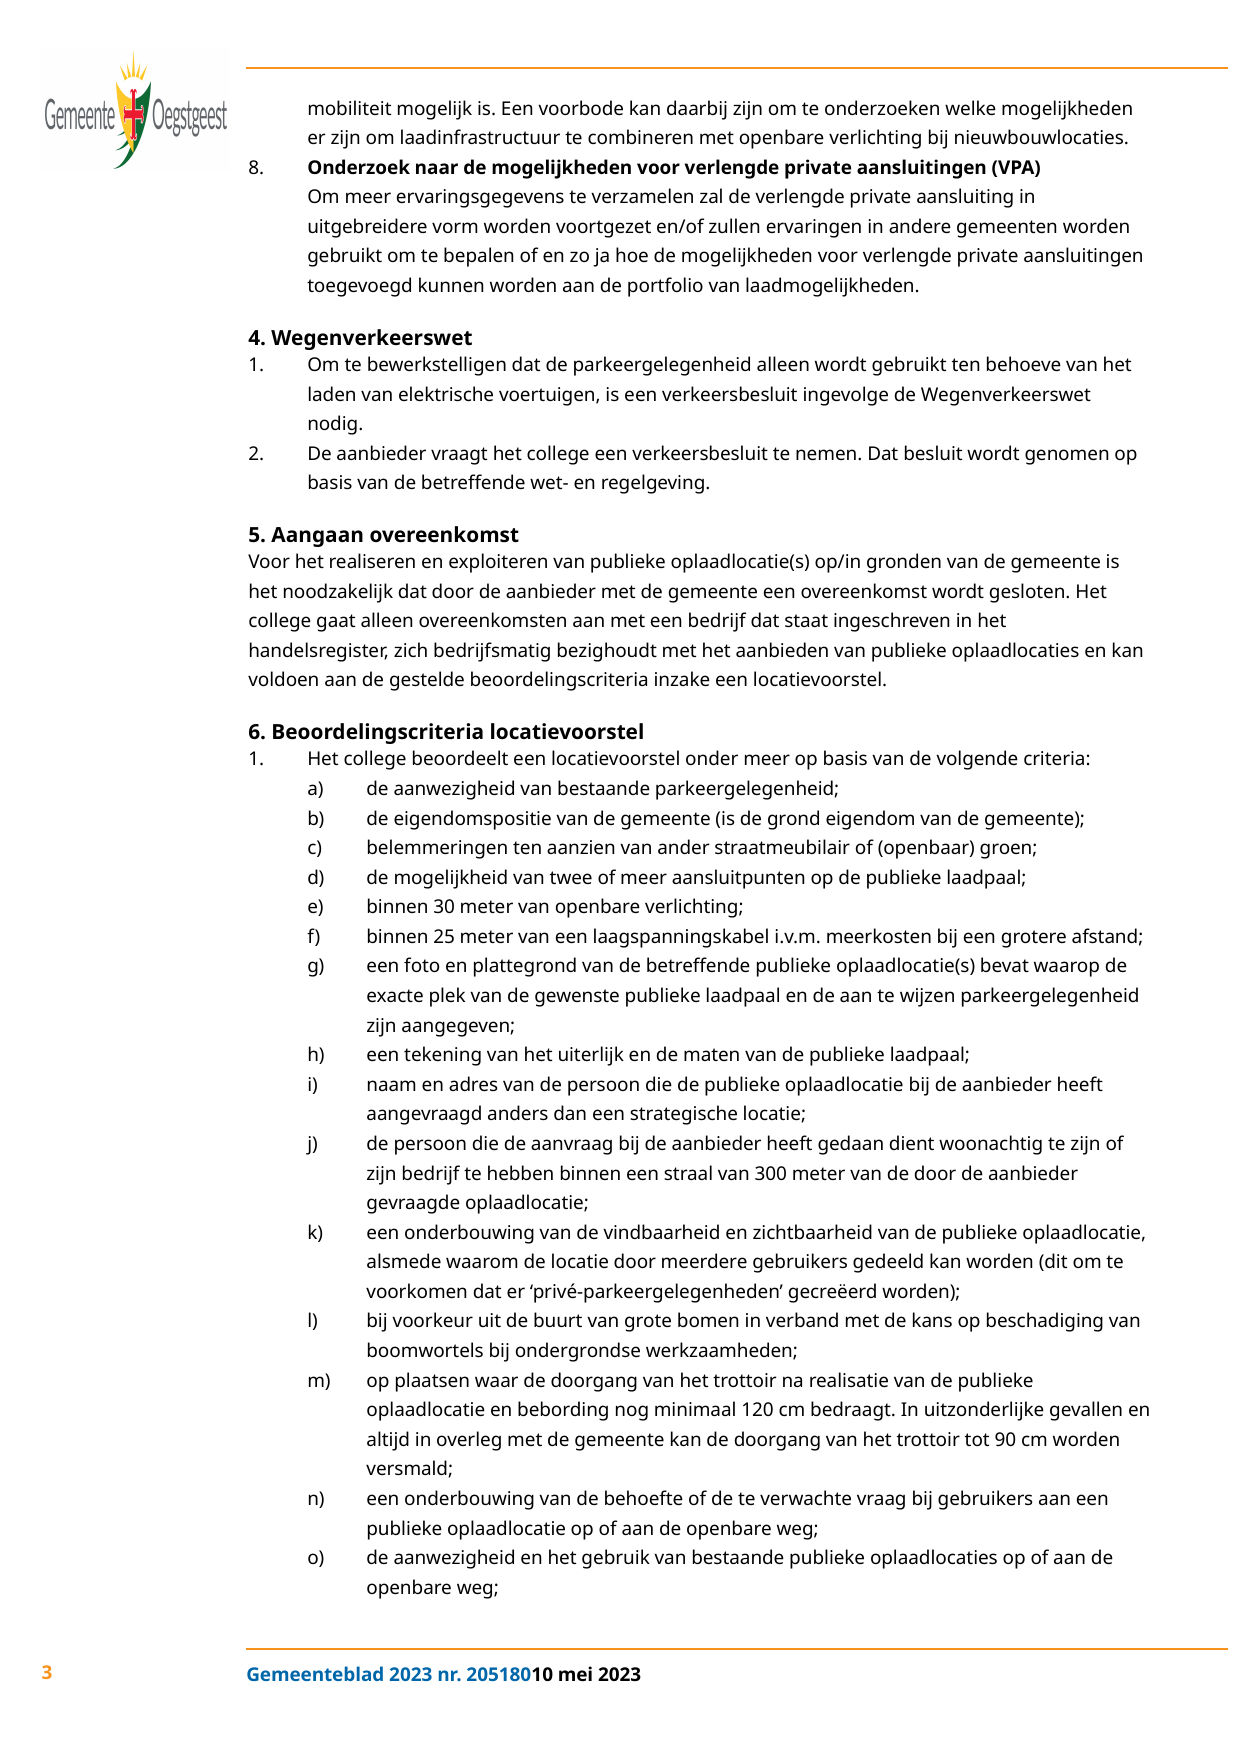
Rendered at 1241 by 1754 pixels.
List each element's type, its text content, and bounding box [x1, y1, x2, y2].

list een onderbouwing van de vindbaarheid en zichtbaarheid van de publieke oplaadlocatie, alsmede waarom de locatie door meerdere gebruikers gedeeld kan worden (dit om te voorkomen dat er ‘privé-parkeergelegenheden’ gecreëerd worden); [307, 1219, 1152, 1304]
list Onderzoek naar de mogelijkheden voor verlengde private aansluitingen (VPA) [248, 154, 1152, 180]
list naam en adres van de persoon die de publieke oplaadlocatie bij de aanbieder heeft aangevraagd anders dan een strategische locatie; [307, 1071, 1152, 1126]
list Om meer ervaringsgegevens te verzamelen zal de verlengde private aansluiting in uitgebreidere vorm worden voortgezet en/of zullen ervaringen in andere gemeenten worden gebruikt om te bepalen of en zo ja hoe de mogelijkheden voor verlengde private aansluitingen toegevoegd kunnen worden aan de portfolio van laadmogelijkheden. [248, 183, 1152, 298]
list de persoon die de aanvraag bij de aanbieder heeft gedaan dient woonachtig te zijn of zijn bedrijf te hebben binnen een straal van 300 meter van de door de aanbieder gevraagde oplaadlocatie; [307, 1130, 1152, 1215]
text Voor het realiseren en exploiteren van publieke oplaadlocatie(s) op/in gronden van de gemeente is het noodzakelijk dat door de aanbieder met de gemeente een overeenkomst wordt gesloten. Het college gaat alleen overeenkomsten aan met een bedrijf dat staat ingeschreven in het handelsregister, zich bedrijfsmatig bezighoudt met het aanbieden van publieke oplaadlocaties en kan voldoen aan de gestelde beoordelingscriteria inzake een locatievoorstel. [248, 548, 1152, 692]
list belemmeringen ten aanzien van ander straatmeubilair of (openbaar) groen; [307, 834, 1152, 860]
list Het college beoordeelt een locatievoorstel onder meer op basis van de volgende criteria: [248, 746, 1152, 771]
list de aanwezigheid en het gebruik van bestaande publieke oplaadlocaties op of aan de openbare weg; [307, 1544, 1152, 1599]
list op plaatsen waar de doorgang van het trottoir na realisatie van de publieke oplaadlocatie en bebording nog minimaal 120 cm bedraagt. In uitzonderlijke gevallen en altijd in overleg met de gemeente kan de doorgang van het trottoir tot 90 cm worden versmald; [307, 1367, 1152, 1481]
list de mogelijkheid van twee of meer aansluitpunten op de publieke laadpaal; [307, 864, 1152, 889]
picture [41, 47, 231, 172]
list een foto en plattegrond van de betreffende publieke oplaadlocatie(s) bevat waarop de exacte plek van de gewenste publieke laadpaal en de aan te wijzen parkeergelegenheid zijn aangegeven; [307, 953, 1152, 1037]
list mobiliteit mogelijk is. Een voorbode kan daarbij zijn om te onderzoeken welke mogelijkheden er zijn om laadinfrastructuur te combineren met openbare verlichting bij nieuwbouwlocaties. [248, 95, 1152, 150]
list de eigendomspositie van de gemeente (is de grond eigendom van de gemeente); [307, 805, 1152, 830]
list bij voorkeur uit de buurt van grote bomen in verband met de kans op beschadiging van boomwortels bij ondergrondse werkzaamheden; [307, 1308, 1152, 1363]
list Om te bewerkstelligen dat de parkeergelegenheid alleen wordt gebruikt ten behoeve van het laden van elektrische voertuigen, is een verkeersbesluit ingevolge de Wegenverkeerswet nodig. [248, 351, 1152, 436]
list de aanwezigheid van bestaande parkeergelegenheid; [307, 775, 1152, 801]
list een onderbouwing van de behoefte of de te verwachte vraag bij gebruikers aan een publieke oplaadlocatie op of aan de openbare weg; [307, 1485, 1152, 1540]
list De aanbieder vraagt het college een verkeersbesluit te nemen. Dat besluit wordt genomen op basis van de betreffende wet- en regelgeving. [248, 440, 1152, 495]
list een tekening van het uiterlijk en de maten van de publieke laadpaal; [307, 1041, 1152, 1067]
list binnen 25 meter van een laagspanningskabel i.v.m. meerkosten bij een grotere afstand; [307, 923, 1152, 949]
text 4. Wegenverkeerswet [248, 323, 1152, 351]
list binnen 30 meter van openbare verlichting; [307, 893, 1152, 919]
text 6. Beoordelingscriteria locatievoorstel [248, 717, 1152, 746]
text 5. Aangaan overeenkomst [248, 520, 1152, 548]
